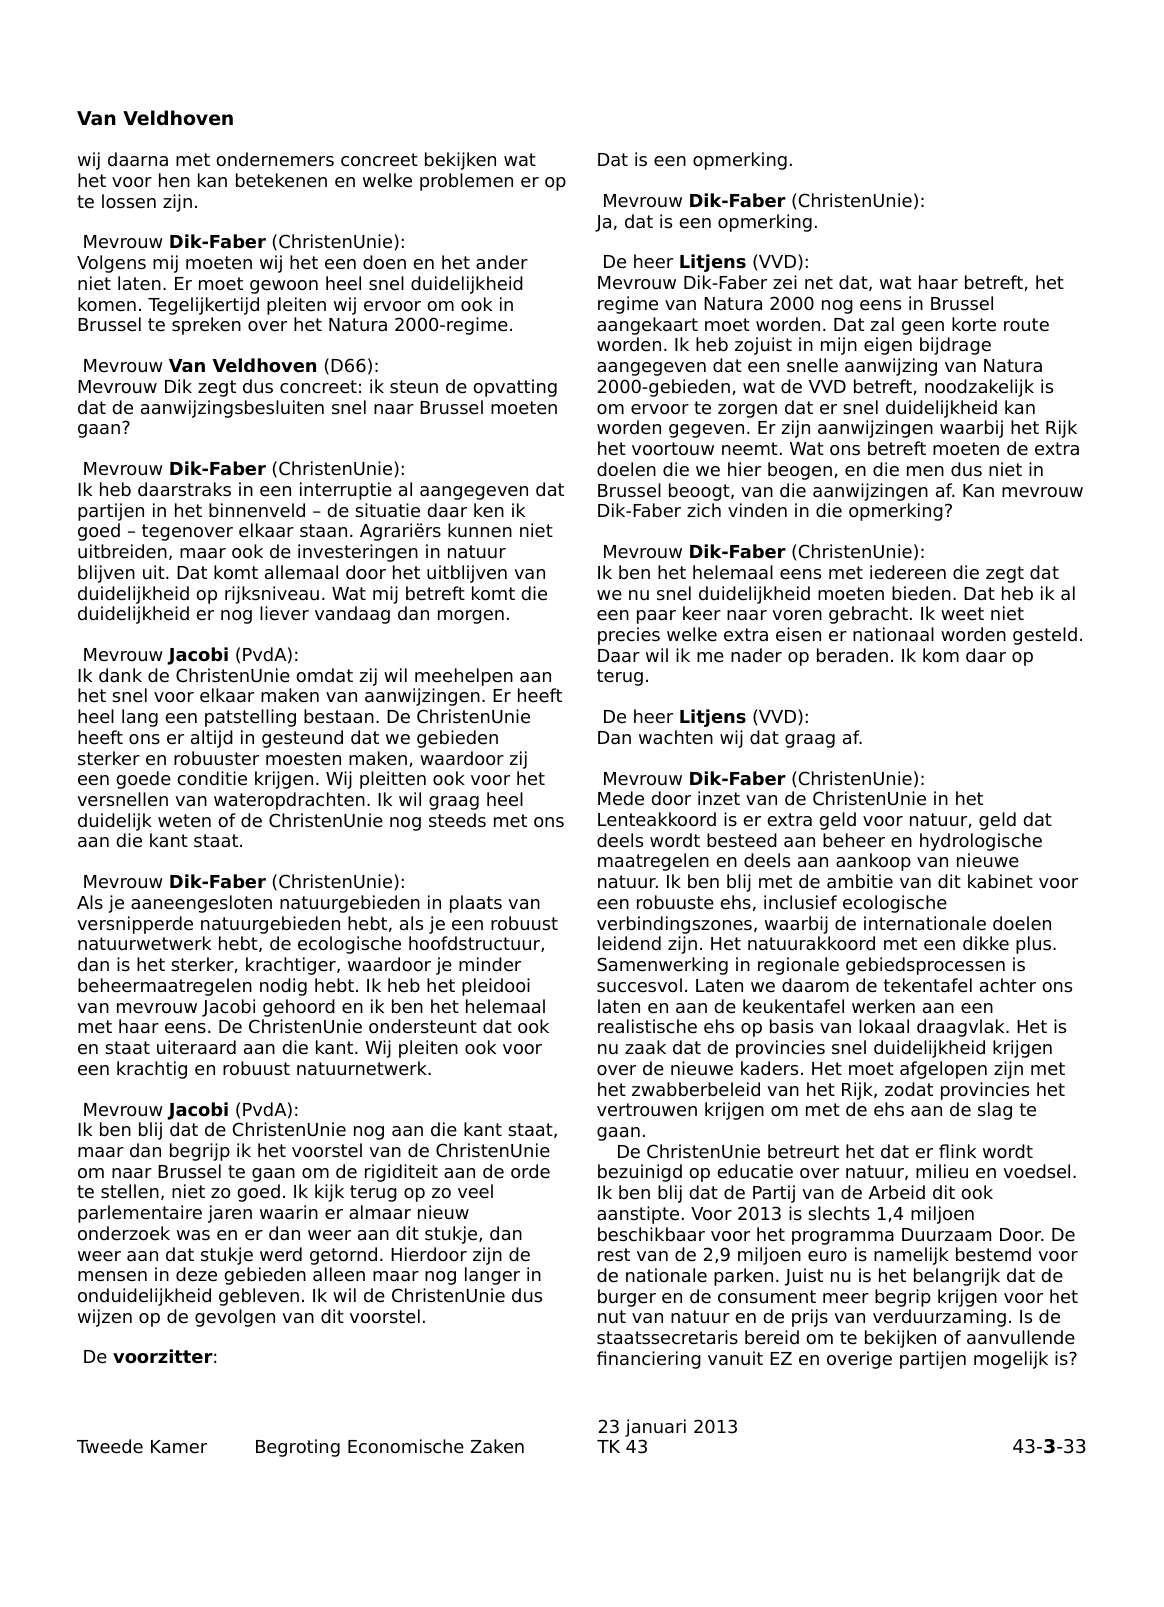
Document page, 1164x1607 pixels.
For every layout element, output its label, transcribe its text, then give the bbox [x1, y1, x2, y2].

text Mevrouw Dik-Faber (ChristenUnie): [596, 768, 1087, 789]
text Mevrouw Jacobi (PvdA): [77, 1099, 567, 1120]
text Ja, dat is een opmerking. [596, 212, 1087, 232]
text Als je aaneengesloten natuurgebieden in plaats van versnipperde natuurgebieden hebt, als je een robuust natuurwetwerk hebt, de ecologische hoofdstructuur, dan is het sterker, krachtiger, waardoor je minder beheermaatregelen nodig hebt. Ik heb het pleidooi van mevrouw Jacobi gehoord en ik ben het helemaal met haar eens. De ChristenUnie ondersteunt dat ook en staat uiteraard aan die kant. Wij pleiten ook voor een krachtig en robuust natuurnetwerk. [77, 893, 567, 1079]
text Mevrouw Dik-Faber zei net dat, wat haar betreft, het regime van Natura 2000 nog eens in Brussel aangekaart moet worden. Dat zal geen korte route worden. Ik heb zojuist in mijn eigen bijdrage aangegeven dat een snelle aanwijzing van Natura 2000-gebieden, wat de VVD betreft, noodzakelijk is om ervoor te zorgen dat er snel duidelijkheid kan worden gegeven. Er zijn aanwijzingen waarbij het Rijk het voortouw neemt. Wat ons betreft moeten de extra doelen die we hier beogen, en die men dus niet in Brussel beoogt, van die aanwijzingen af. Kan mevrouw Dik-Faber zich vinden in die opmerking? [596, 273, 1087, 522]
text De voorzitter: [77, 1347, 567, 1368]
text De heer Litjens (VVD): [596, 252, 1087, 273]
text Mede door inzet van de ChristenUnie in het Lenteakkoord is er extra geld voor natuur, geld dat deels wordt besteed aan beheer en hydrologische maatregelen en deels aan aankoop van nieuwe natuur. Ik ben blij met de ambitie van dit kabinet voor een robuuste ehs, inclusief ecologische verbindingszones, waarbij de internationale doelen leidend zijn. Het natuurakkoord met een dikke plus. Samenwerking in regionale gebiedsprocessen is succesvol. Laten we daarom de tekentafel achter ons laten en aan de keukentafel werken aan een realistische ehs op basis van lokaal draagvlak. Het is nu zaak dat de provincies snel duidelijkheid krijgen over de nieuwe kaders. Het moet afgelopen zijn met het zwabberbeleid van het Rijk, zodat provincies het vertrouwen krijgen om met de ehs aan de slag te gaan. [596, 789, 1087, 1142]
text Mevrouw Dik-Faber (ChristenUnie): [596, 542, 1087, 563]
text Mevrouw Jacobi (PvdA): [77, 645, 567, 666]
text Mevrouw Dik-Faber (ChristenUnie): [596, 191, 1087, 212]
text Ik ben het helemaal eens met iedereen die zegt dat we nu snel duidelijkheid moeten bieden. Dat heb ik al een paar keer naar voren gebracht. Ik weet niet precies welke extra eisen er nationaal worden gesteld. Daar wil ik me nader op beraden. Ik kom daar op terug. [596, 563, 1087, 687]
text Ik ben blij dat de ChristenUnie nog aan die kant staat, maar dan begrijp ik het voorstel van de ChristenUnie om naar Brussel te gaan om de rigiditeit aan de orde te stellen, niet zo goed. Ik kijk terug op zo veel parlementaire jaren waarin er almaar nieuw onderzoek was en er dan weer aan dit stukje, dan weer aan dat stukje werd getornd. Hierdoor zijn de mensen in deze gebieden alleen maar nog langer in onduidelijkheid gebleven. Ik wil de ChristenUnie dus wijzen op de gevolgen van dit voorstel. [77, 1120, 567, 1327]
text Volgens mij moeten wij het een doen en het ander niet laten. Er moet gewoon heel snel duidelijkheid komen. Tegelijkertijd pleiten wij ervoor om ook in Brussel te spreken over het Natura 2000-regime. [77, 253, 567, 336]
text De heer Litjens (VVD): [596, 707, 1087, 728]
text Mevrouw Dik-Faber (ChristenUnie): [77, 459, 567, 480]
text Ik heb daarstraks in een interruptie al aangegeven dat partijen in het binnenveld – de situatie daar ken ik goed – tegenover elkaar staan. Agrariërs kunnen niet uitbreiden, maar ook de investeringen in natuur blijven uit. Dat komt allemaal door het uitblijven van duidelijkheid op rijksniveau. Wat mij betreft komt die duidelijkheid er nog liever vandaag dan morgen. [77, 480, 567, 625]
text Mevrouw Dik zegt dus concreet: ik steun de opvatting dat de aanwijzingsbesluiten snel naar Brussel moeten gaan? [77, 377, 567, 439]
text Mevrouw Dik-Faber (ChristenUnie): [77, 232, 567, 253]
text Mevrouw Dik-Faber (ChristenUnie): [77, 872, 567, 893]
text Dat is een opmerking. [596, 150, 1087, 171]
text De ChristenUnie betreurt het dat er flink wordt bezuinigd op educatie over natuur, milieu en voedsel. Ik ben blij dat de Partij van de Arbeid dit ook aanstipte. Voor 2013 is slechts 1,4 miljoen beschikbaar voor het programma Duurzaam Door. De rest van de 2,9 miljoen euro is namelijk bestemd voor de nationale parken. Juist nu is het belangrijk dat de burger en de consument meer begrip krijgen voor het nut van natuur en de prijs van verduurzaming. Is de staatssecretaris bereid om te bekijken of aanvullende financiering vanuit EZ en overige partijen mogelijk is? [596, 1142, 1087, 1369]
text Ik dank de ChristenUnie omdat zij wil meehelpen aan het snel voor elkaar maken van aanwijzingen. Er heeft heel lang een patstelling bestaan. De ChristenUnie heeft ons er altijd in gesteund dat we gebieden sterker en robuuster moesten maken, waardoor zij een goede conditie krijgen. Wij pleitten ook voor het versnellen van wateropdrachten. Ik wil graag heel duidelijk weten of de ChristenUnie nog steeds met ons aan die kant staat. [77, 666, 567, 852]
text wij daarna met ondernemers concreet bekijken wat het voor hen kan betekenen en welke problemen er op te lossen zijn. [77, 150, 567, 212]
text Mevrouw Van Veldhoven (D66): [77, 356, 567, 377]
text Dan wachten wij dat graag af. [596, 728, 1087, 748]
